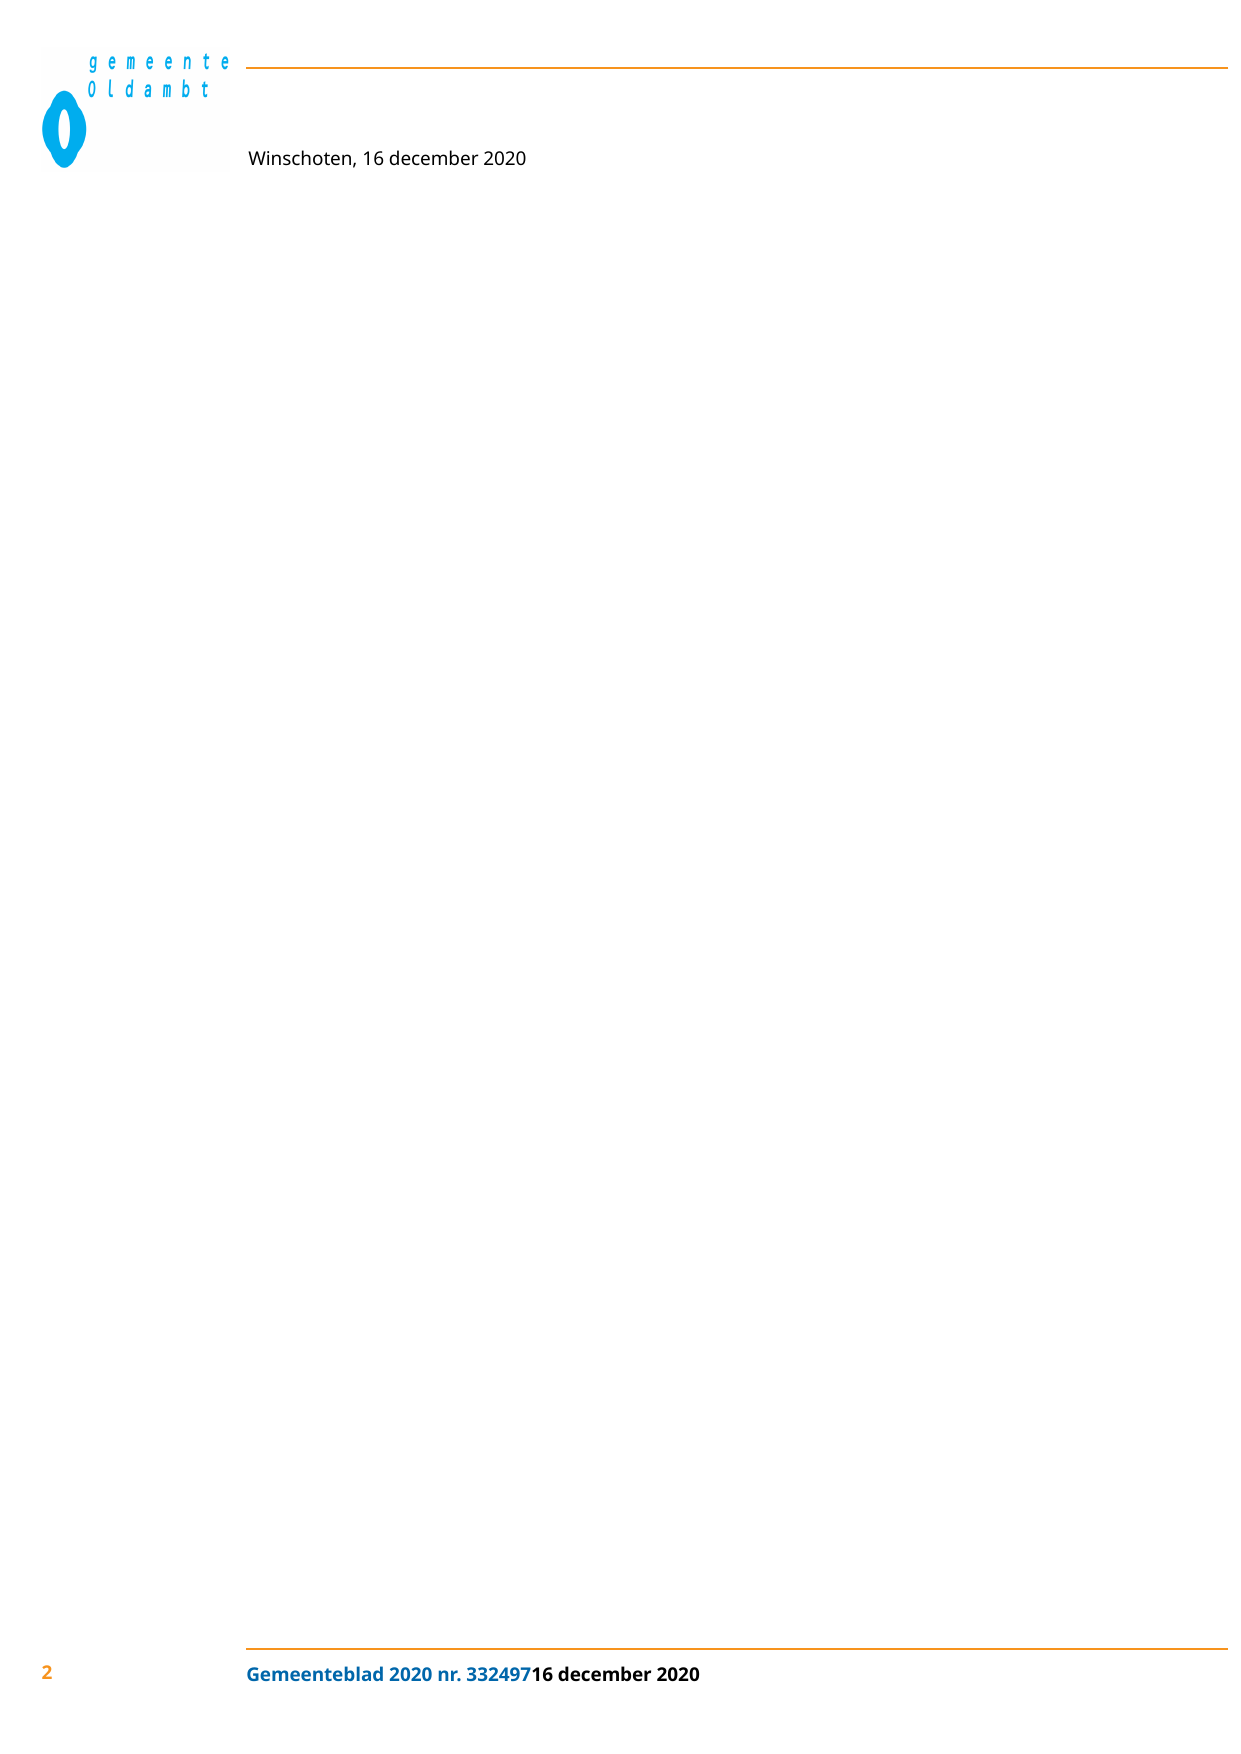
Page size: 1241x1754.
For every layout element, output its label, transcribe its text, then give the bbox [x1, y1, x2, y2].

text Winschoten, 16 december 2020 [248, 145, 1152, 171]
picture [41, 47, 231, 172]
